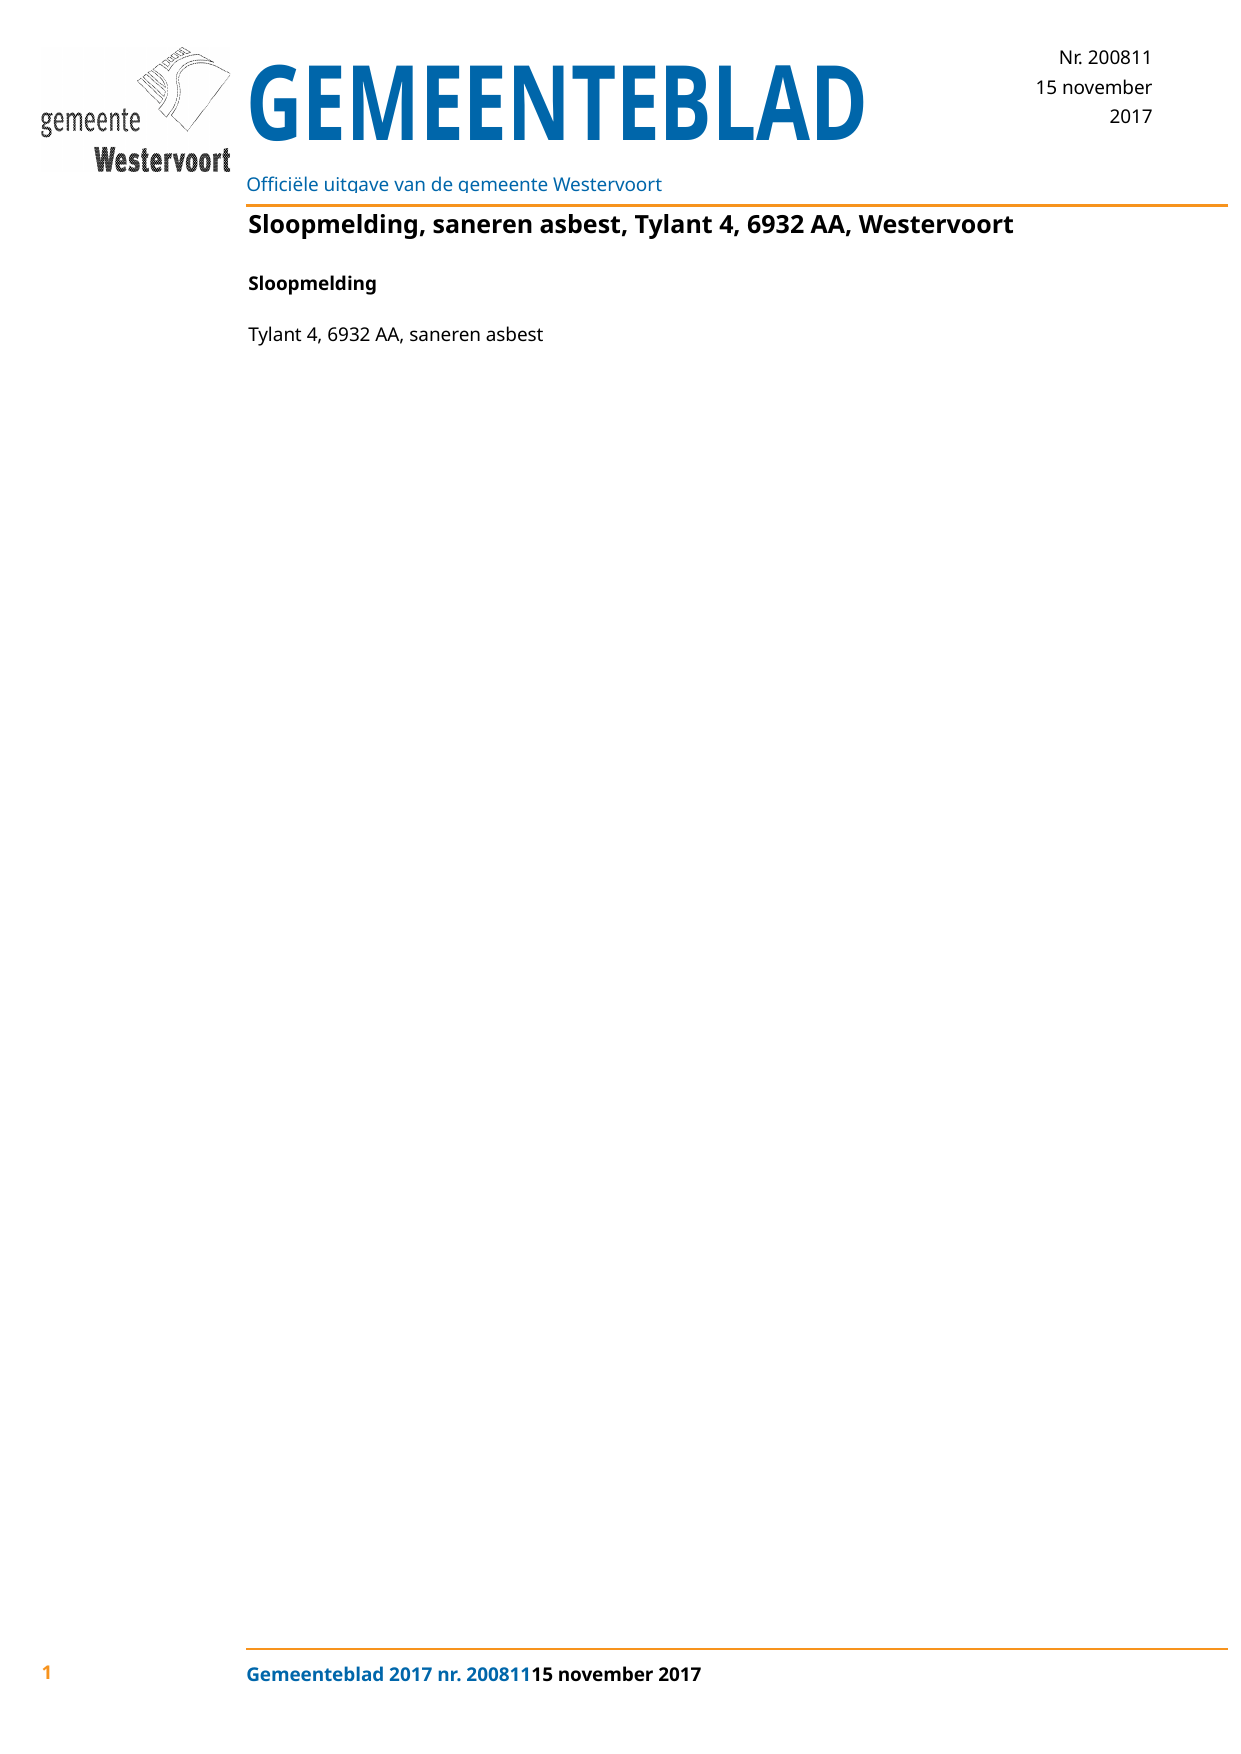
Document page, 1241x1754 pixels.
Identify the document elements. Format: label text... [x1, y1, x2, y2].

text Sloopmelding [248, 270, 1152, 296]
text Tylant 4, 6932 AA, saneren asbest [248, 321, 1152, 346]
picture [41, 47, 231, 172]
text Sloopmelding, saneren asbest, Tylant 4, 6932 AA, Westervoort [248, 207, 1152, 241]
